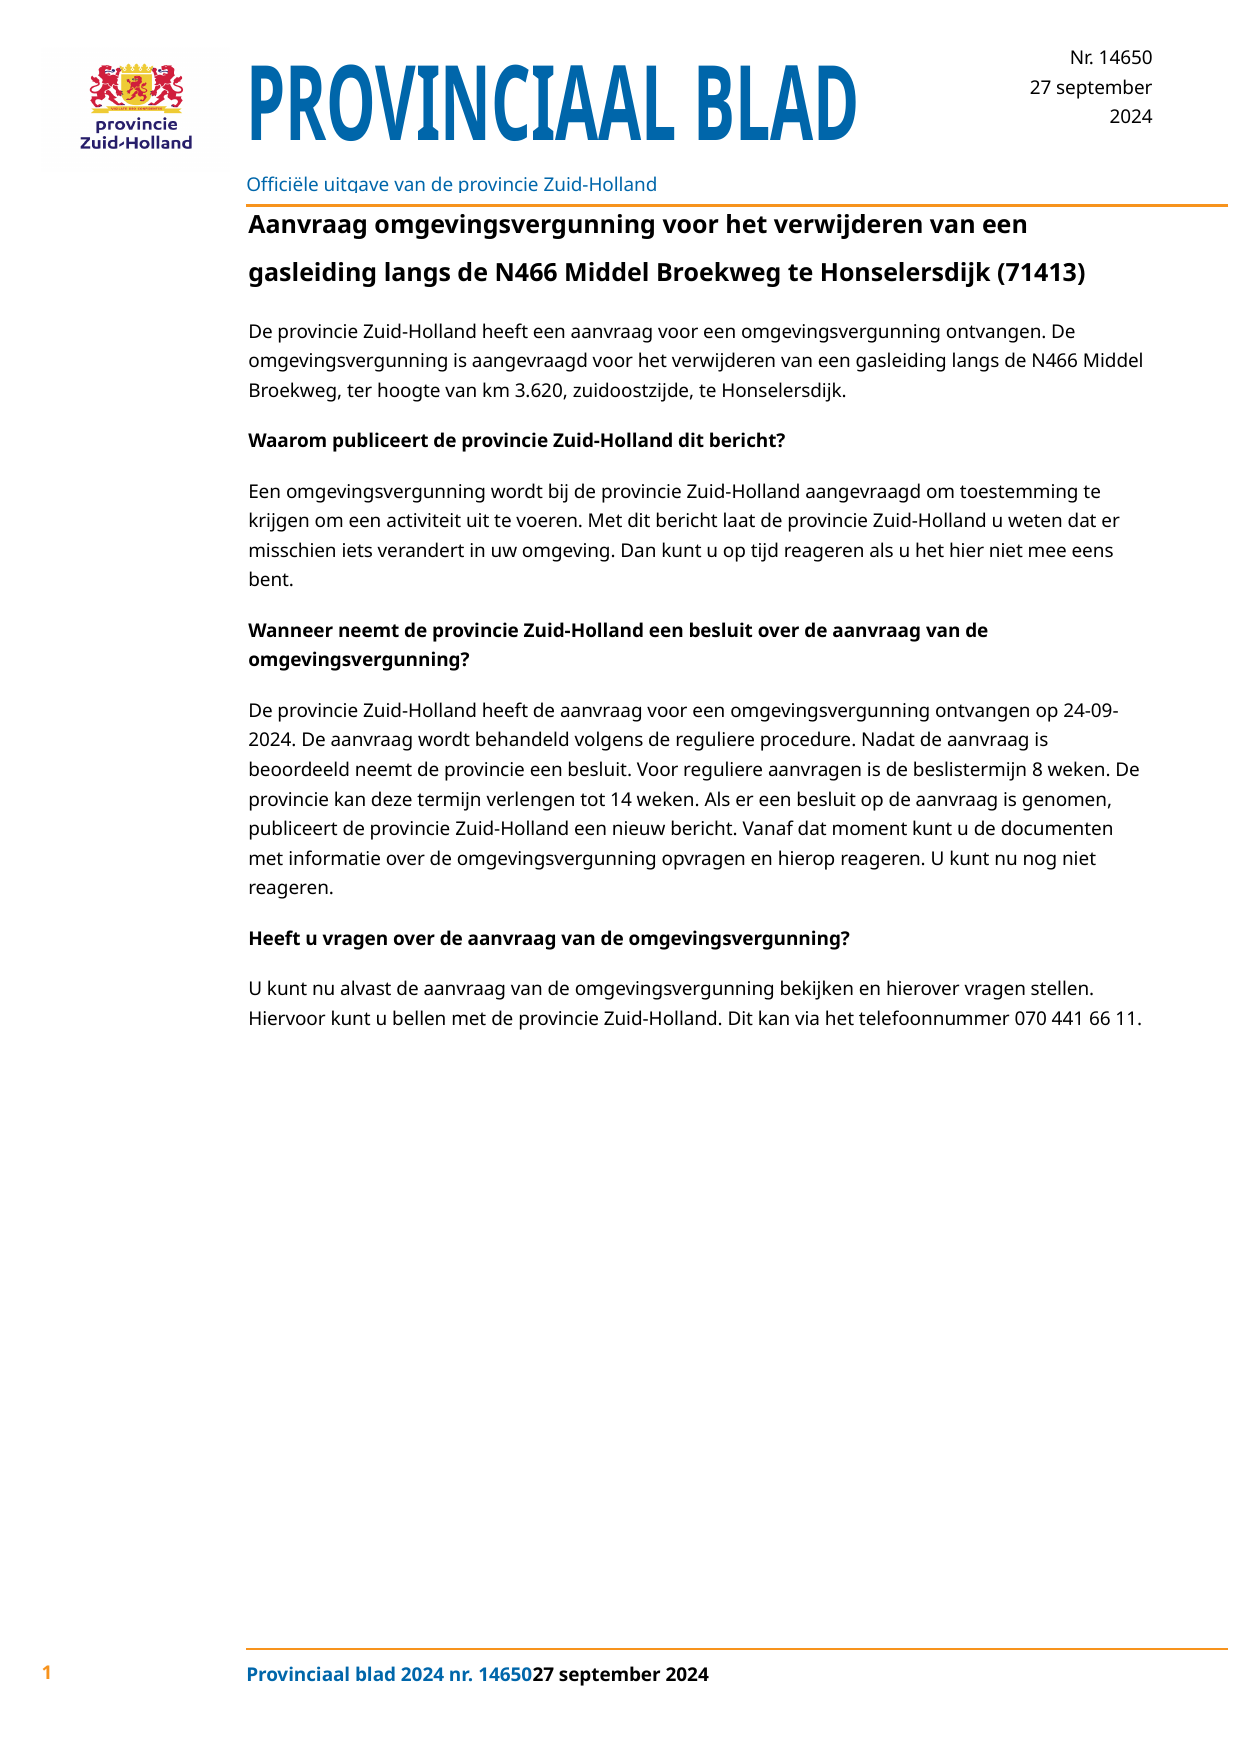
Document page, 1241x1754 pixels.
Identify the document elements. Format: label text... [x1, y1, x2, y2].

text U kunt nu alvast de aanvraag van de omgevingsvergunning bekijken en hierover vragen stellen. Hiervoor kunt u bellen met de provincie Zuid-Holland. Dit kan via het telefoonnummer 070 441 66 11. [248, 975, 1152, 1031]
text Waarom publiceert de provincie Zuid-Holland dit bericht? [248, 427, 1152, 453]
text De provincie Zuid-Holland heeft de aanvraag voor een omgevingsvergunning ontvangen op 24-09-2024. De aanvraag wordt behandeld volgens de reguliere procedure. Nadat de aanvraag is beoordeeld neemt de provincie een besluit. Voor reguliere aanvragen is de beslistermijn 8 weken. De provincie kan deze termijn verlengen tot 14 weken. Als er een besluit op de aanvraag is genomen, publiceert de provincie Zuid-Holland een nieuw bericht. Vanaf dat moment kunt u de documenten met informatie over de omgevingsvergunning opvragen en hierop reageren. U kunt nu nog niet reageren. [248, 697, 1152, 900]
text Wanneer neemt de provincie Zuid-Holland een besluit over de aanvraag van de omgevingsvergunning? [248, 617, 1152, 672]
picture [41, 47, 231, 172]
text Een omgevingsvergunning wordt bij de provincie Zuid-Holland aangevraagd om toestemming te krijgen om een activiteit uit te voeren. Met dit bericht laat de provincie Zuid-Holland u weten dat er misschien iets verandert in uw omgeving. Dan kunt u op tijd reageren als u het hier niet mee eens bent. [248, 478, 1152, 592]
text Heeft u vragen over de aanvraag van de omgevingsvergunning? [248, 925, 1152, 951]
text De provincie Zuid-Holland heeft een aanvraag voor een omgevingsvergunning ontvangen. De omgevingsvergunning is aangevraagd voor het verwijderen van een gasleiding langs de N466 Middel Broekweg, ter hoogte van km 3.620, zuidoostzijde, te Honselersdijk. [248, 318, 1152, 403]
text Aanvraag omgevingsvergunning voor het verwijderen van een gasleiding langs de N466 Middel Broekweg te Honselersdijk (71413) [248, 207, 1152, 288]
